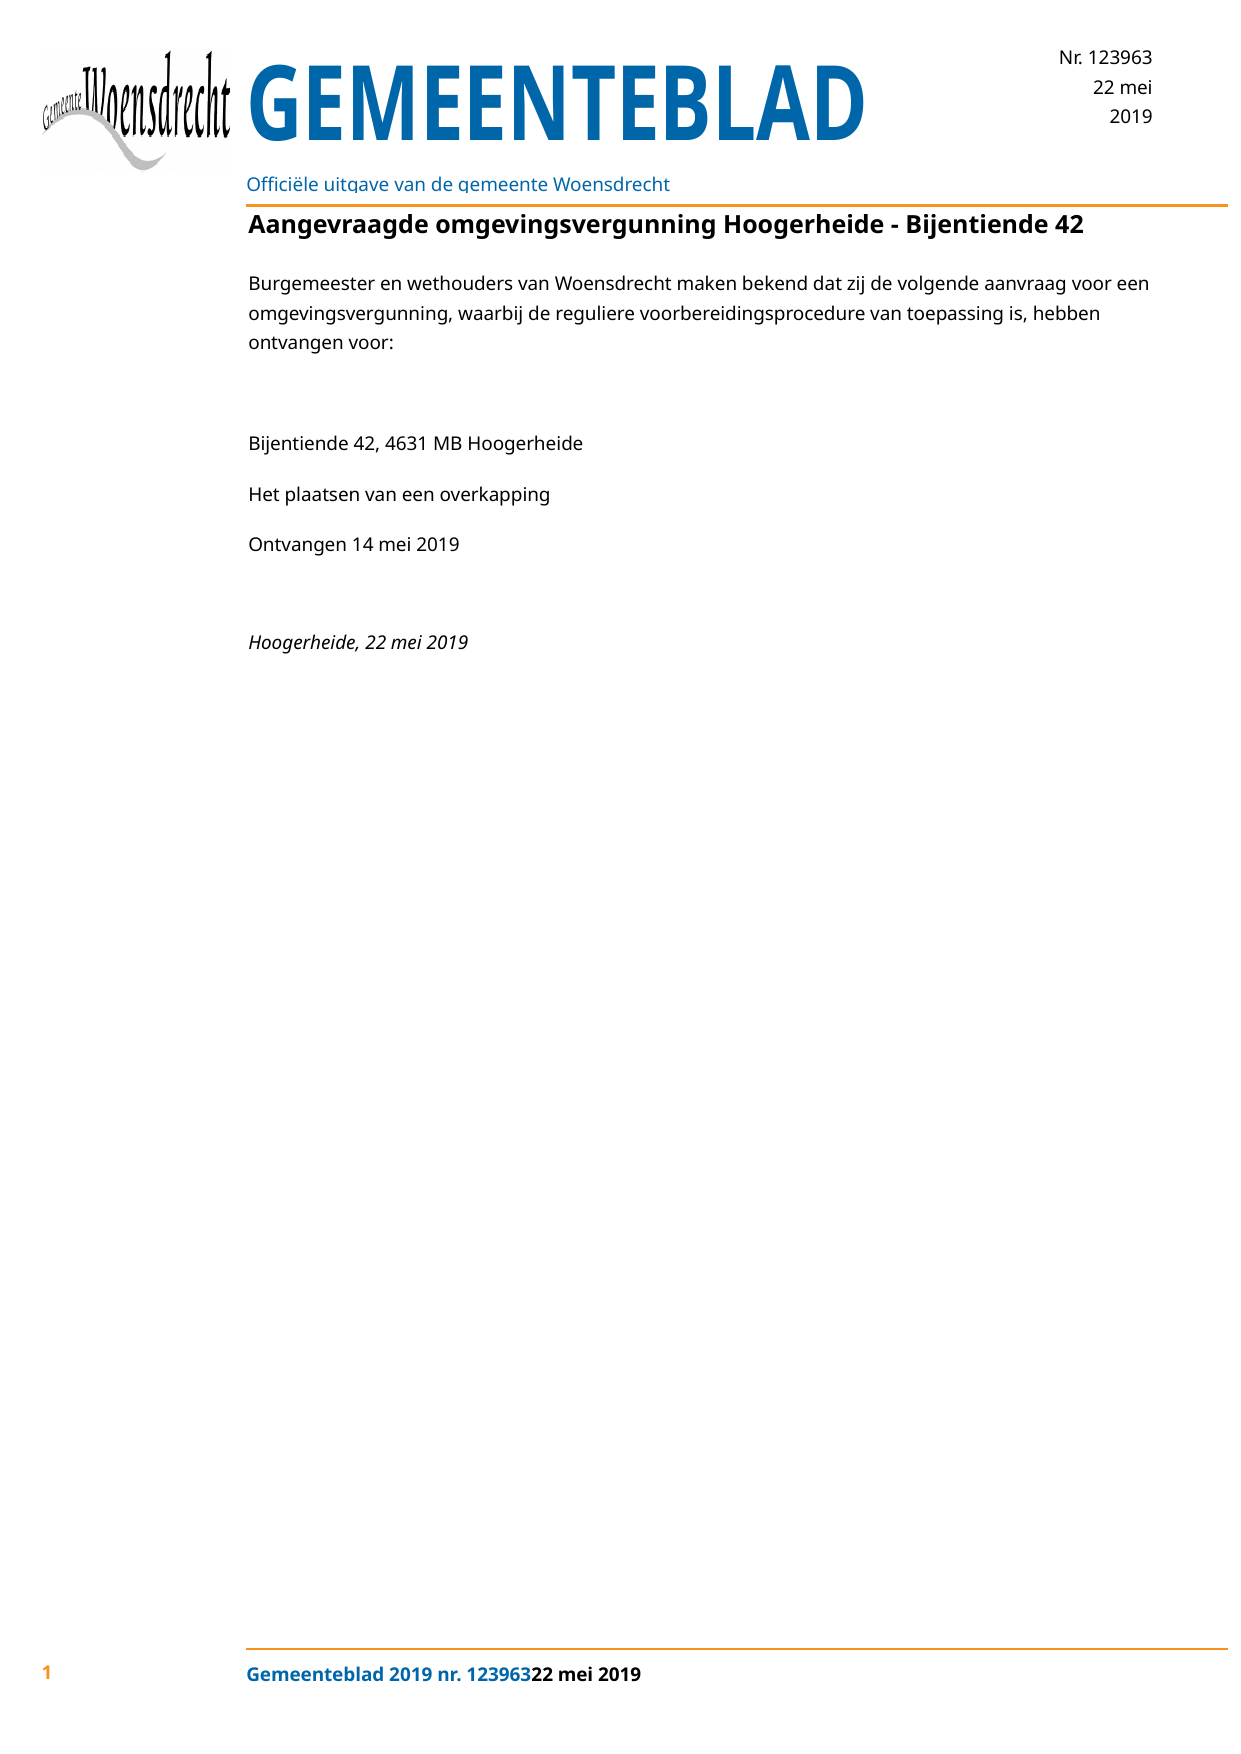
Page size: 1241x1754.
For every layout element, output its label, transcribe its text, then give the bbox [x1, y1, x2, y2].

text Ontvangen 14 mei 2019 [248, 531, 1152, 557]
picture [41, 47, 231, 172]
text Burgemeester en wethouders van Woensdrecht maken bekend dat zij de volgende aanvraag voor een omgevingsvergunning, waarbij de reguliere voorbereidingsprocedure van toepassing is, hebben ontvangen voor: [248, 270, 1152, 355]
text Aangevraagde omgevingsvergunning Hoogerheide - Bijentiende 42 [248, 207, 1152, 241]
text Het plaatsen van een overkapping [248, 481, 1152, 506]
text Hoogerheide, 22 mei 2019 [248, 629, 1152, 655]
text Bijentiende 42, 4631 MB Hoogerheide [248, 430, 1152, 456]
